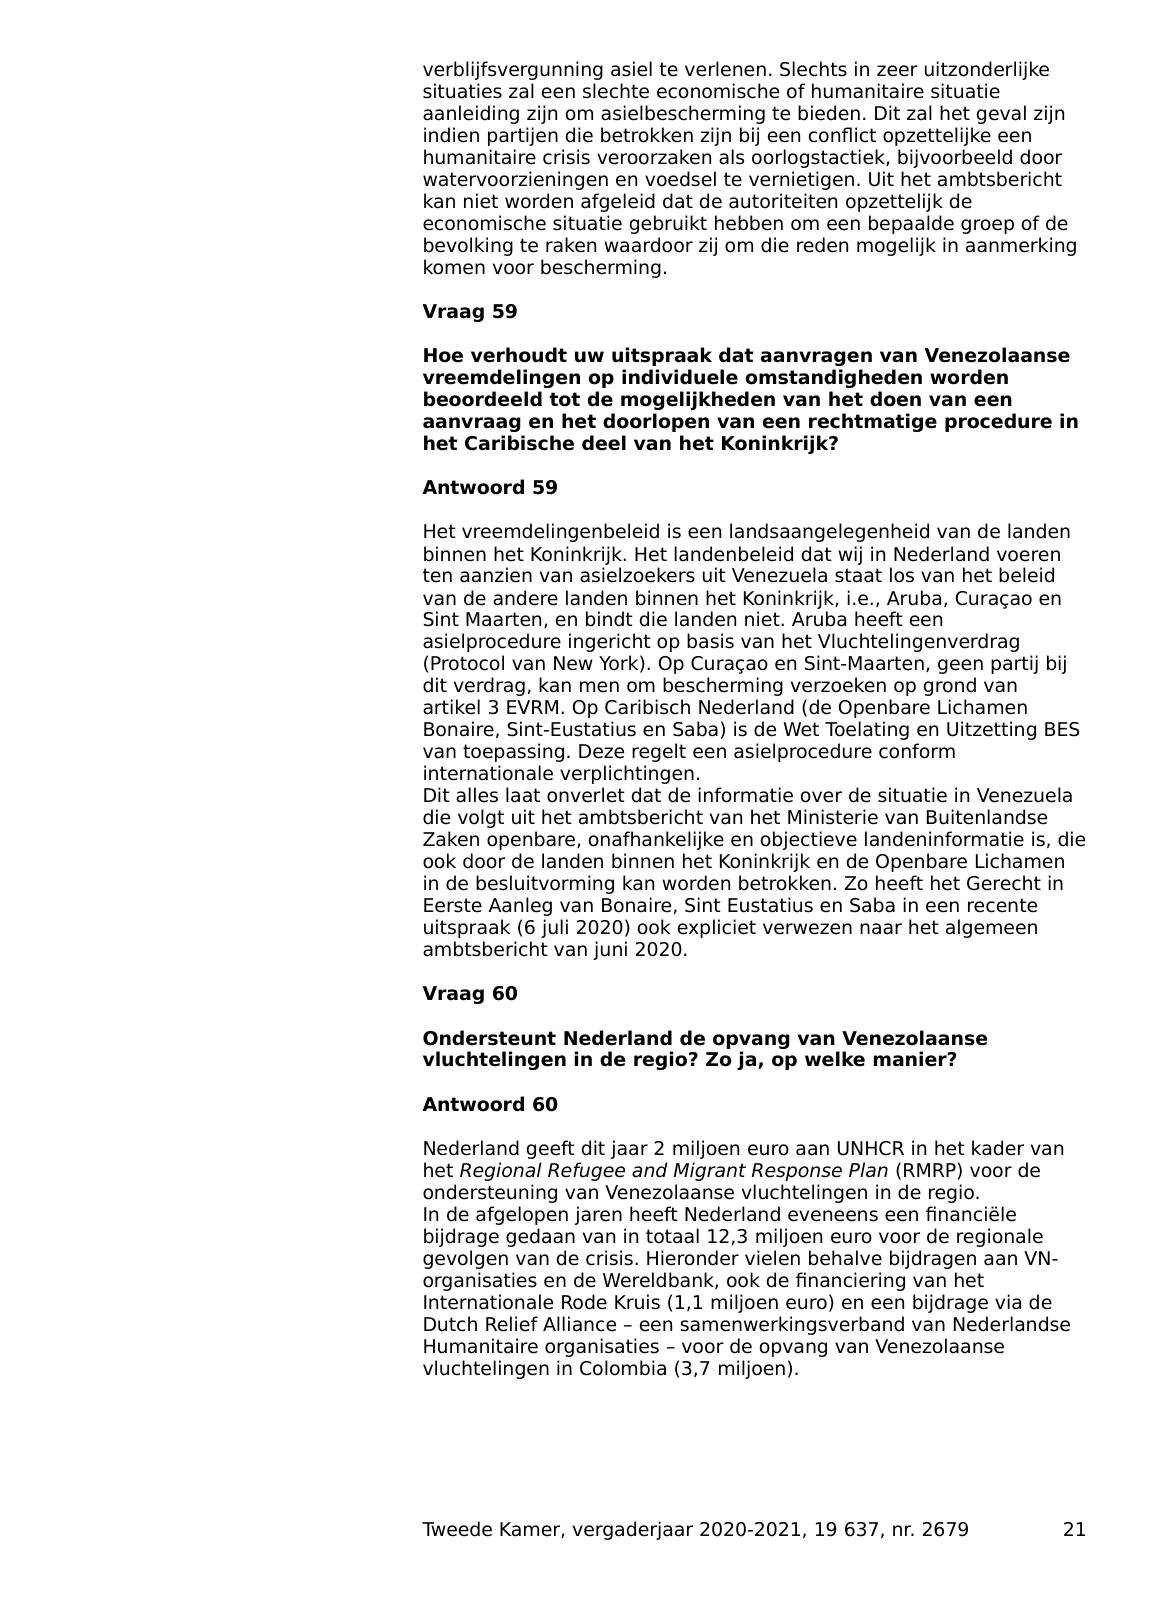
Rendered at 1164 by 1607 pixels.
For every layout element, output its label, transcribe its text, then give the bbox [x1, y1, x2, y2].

subtitle Antwoord 60 [422, 1093, 1087, 1116]
text Dit alles laat onverlet dat de informatie over de situatie in Venezuela die volgt uit het ambtsbericht van het Ministerie van Buitenlandse Zaken openbare, onafhankelijke en objectieve landeninformatie is, die ook door de landen binnen het Koninkrijk en de Openbare Lichamen in de besluitvorming kan worden betrokken. Zo heeft het Gerecht in Eerste Aanleg van Bonaire, Sint Eustatius en Saba in een recente uitspraak (6 juli 2020) ook expliciet verwezen naar het algemeen ambtsbericht van juni 2020. [422, 785, 1087, 961]
text Nederland geeft dit jaar 2 miljoen euro aan UNHCR in het kader van het Regional Refugee and Migrant Response Plan (RMRP) voor de ondersteuning van Venezolaanse vluchtelingen in de regio. [422, 1138, 1087, 1204]
subtitle Vraag 60 [422, 983, 1087, 1005]
subtitle Antwoord 59 [422, 477, 1087, 499]
text verblijfsvergunning asiel te verlenen. Slechts in zeer uitzonderlijke situaties zal een slechte economische of humanitaire situatie aanleiding zijn om asielbescherming te bieden. Dit zal het geval zijn indien partijen die betrokken zijn bij een conflict opzettelijke een humanitaire crisis veroorzaken als oorlogstactiek, bijvoorbeeld door watervoorzieningen en voedsel te vernietigen. Uit het ambtsbericht kan niet worden afgeleid dat de autoriteiten opzettelijk de economische situatie gebruikt hebben om een bepaalde groep of de bevolking te raken waardoor zij om die reden mogelijk in aanmerking komen voor bescherming. [422, 59, 1087, 279]
text Ondersteunt Nederland de opvang van Venezolaanse vluchtelingen in de regio? Zo ja, op welke manier? [422, 1027, 1087, 1071]
subtitle Vraag 59 [422, 301, 1087, 323]
text Het vreemdelingenbeleid is een landsaangelegenheid van de landen binnen het Koninkrijk. Het landenbeleid dat wij in Nederland voeren ten aanzien van asielzoekers uit Venezuela staat los van het beleid van de andere landen binnen het Koninkrijk, i.e., Aruba, Curaçao en Sint Maarten, en bindt die landen niet. Aruba heeft een asielprocedure ingericht op basis van het Vluchtelingenverdrag (Protocol van New York). Op Curaçao en Sint-Maarten, geen partij bij dit verdrag, kan men om bescherming verzoeken op grond van artikel 3 EVRM. Op Caribisch Nederland (de Openbare Lichamen Bonaire, Sint-Eustatius en Saba) is de Wet Toelating en Uitzetting BES van toepassing. Deze regelt een asielprocedure conform internationale verplichtingen. [422, 521, 1087, 785]
text Hoe verhoudt uw uitspraak dat aanvragen van Venezolaanse vreemdelingen op individuele omstandigheden worden beoordeeld tot de mogelijkheden van het doen van een aanvraag en het doorlopen van een rechtmatige procedure in het Caribische deel van het Koninkrijk? [422, 345, 1087, 455]
text In de afgelopen jaren heeft Nederland eveneens een financiële bijdrage gedaan van in totaal 12,3 miljoen euro voor de regionale gevolgen van de crisis. Hieronder vielen behalve bijdragen aan VN-organisaties en de Wereldbank, ook de financiering van het Internationale Rode Kruis (1,1 miljoen euro) en een bijdrage via de Dutch Relief Alliance – een samenwerkingsverband van Nederlandse Humanitaire organisaties – voor de opvang van Venezolaanse vluchtelingen in Colombia (3,7 miljoen). [422, 1204, 1087, 1379]
